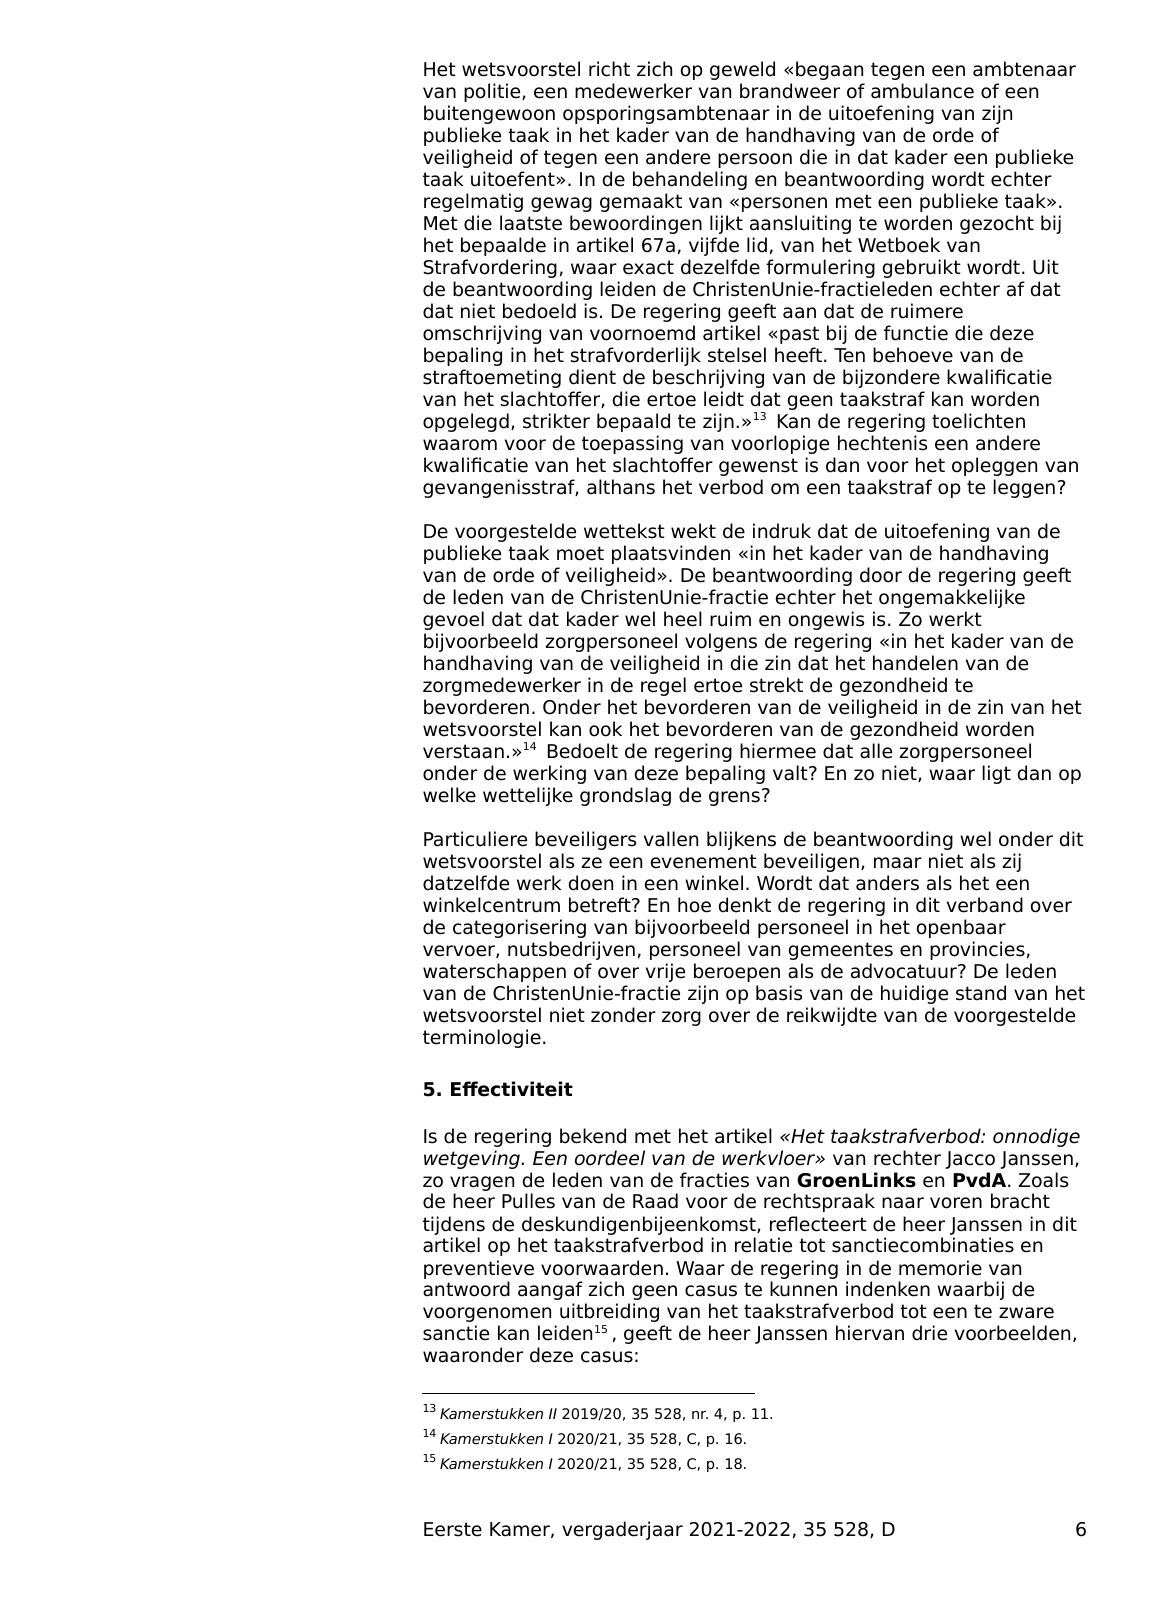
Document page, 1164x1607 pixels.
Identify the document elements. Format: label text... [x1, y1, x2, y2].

text Particuliere beveiligers vallen blijkens de beantwoording wel onder dit wetsvoorstel als ze een evenement beveiligen, maar niet als zij datzelfde werk doen in een winkel. Wordt dat anders als het een winkelcentrum betreft? En hoe denkt de regering in dit verband over de categorisering van bijvoorbeeld personeel in het openbaar vervoer, nutsbedrijven, personeel van gemeentes en provincies, waterschappen of over vrije beroepen als de advocatuur? De leden van de ChristenUnie-fractie zijn op basis van de huidige stand van het wetsvoorstel niet zonder zorg over de reikwijdte van de voorgestelde terminologie. [422, 829, 1087, 1048]
text De voorgestelde wettekst wekt de indruk dat de uitoefening van de publieke taak moet plaatsvinden «in het kader van de handhaving van de orde of veiligheid». De beantwoording door de regering geeft de leden van de ChristenUnie-fractie echter het ongemakkelijke gevoel dat dat kader wel heel ruim en ongewis is. Zo werkt bijvoorbeeld zorgpersoneel volgens de regering «in het kader van de handhaving van de veiligheid in die zin dat het handelen van de zorgmedewerker in de regel ertoe strekt de gezondheid te bevorderen. Onder het bevorderen van de veiligheid in de zin van het wetsvoorstel kan ook het bevorderen van de gezondheid worden verstaan.» Bedoelt de regering hiermee dat alle zorgpersoneel onder de werking van deze bepaling valt? En zo niet, waar ligt dan op welke wettelijke grondslag de grens? [422, 521, 1087, 807]
text Kamerstukken I 2020/21, 35 528, C, p. 16. [422, 1427, 1087, 1449]
text Kamerstukken I 2020/21, 35 528, C, p. 18. [422, 1452, 1087, 1474]
text Het wetsvoorstel richt zich op geweld «begaan tegen een ambtenaar van politie, een medewerker van brandweer of ambulance of een buitengewoon opsporingsambtenaar in de uitoefening van zijn publieke taak in het kader van de handhaving van de orde of veiligheid of tegen een andere persoon die in dat kader een publieke taak uitoefent». In de behandeling en beantwoording wordt echter regelmatig gewag gemaakt van «personen met een publieke taak». Met die laatste bewoordingen lijkt aansluiting te worden gezocht bij het bepaalde in artikel 67a, vijfde lid, van het Wetboek van Strafvordering, waar exact dezelfde formulering gebruikt wordt. Uit de beantwoording leiden de ChristenUnie-fractieleden echter af dat dat niet bedoeld is. De regering geeft aan dat de ruimere omschrijving van voornoemd artikel «past bij de functie die deze bepaling in het strafvorderlijk stelsel heeft. Ten behoeve van de straftoemeting dient de beschrijving van de bijzondere kwalificatie van het slachtoffer, die ertoe leidt dat geen taakstraf kan worden opgelegd, strikter bepaald te zijn.» Kan de regering toelichten waarom voor de toepassing van voorlopige hechtenis een andere kwalificatie van het slachtoffer gewenst is dan voor het opleggen van gevangenisstraf, althans het verbod om een taakstraf op te leggen? [422, 59, 1087, 499]
text Is de regering bekend met het artikel «Het taakstrafverbod: onnodige wetgeving. Een oordeel van de werkvloer» van rechter Jacco Janssen, zo vragen de leden van de fracties van GroenLinks en PvdA. Zoals de heer Pulles van de Raad voor de rechtspraak naar voren bracht tijdens de deskundigenbijeenkomst, reflecteert de heer Janssen in dit artikel op het taakstrafverbod in relatie tot sanctiecombinaties en preventieve voorwaarden. Waar de regering in de memorie van antwoord aangaf zich geen casus te kunnen indenken waarbij de voorgenomen uitbreiding van het taakstrafverbod tot een te zware sanctie kan leiden, geeft de heer Janssen hiervan drie voorbeelden, waaronder deze casus: [422, 1126, 1087, 1367]
subtitle 5. Effectiviteit [422, 1078, 1087, 1101]
text Kamerstukken II 2019/20, 35 528, nr. 4, p. 11. [422, 1402, 1087, 1424]
